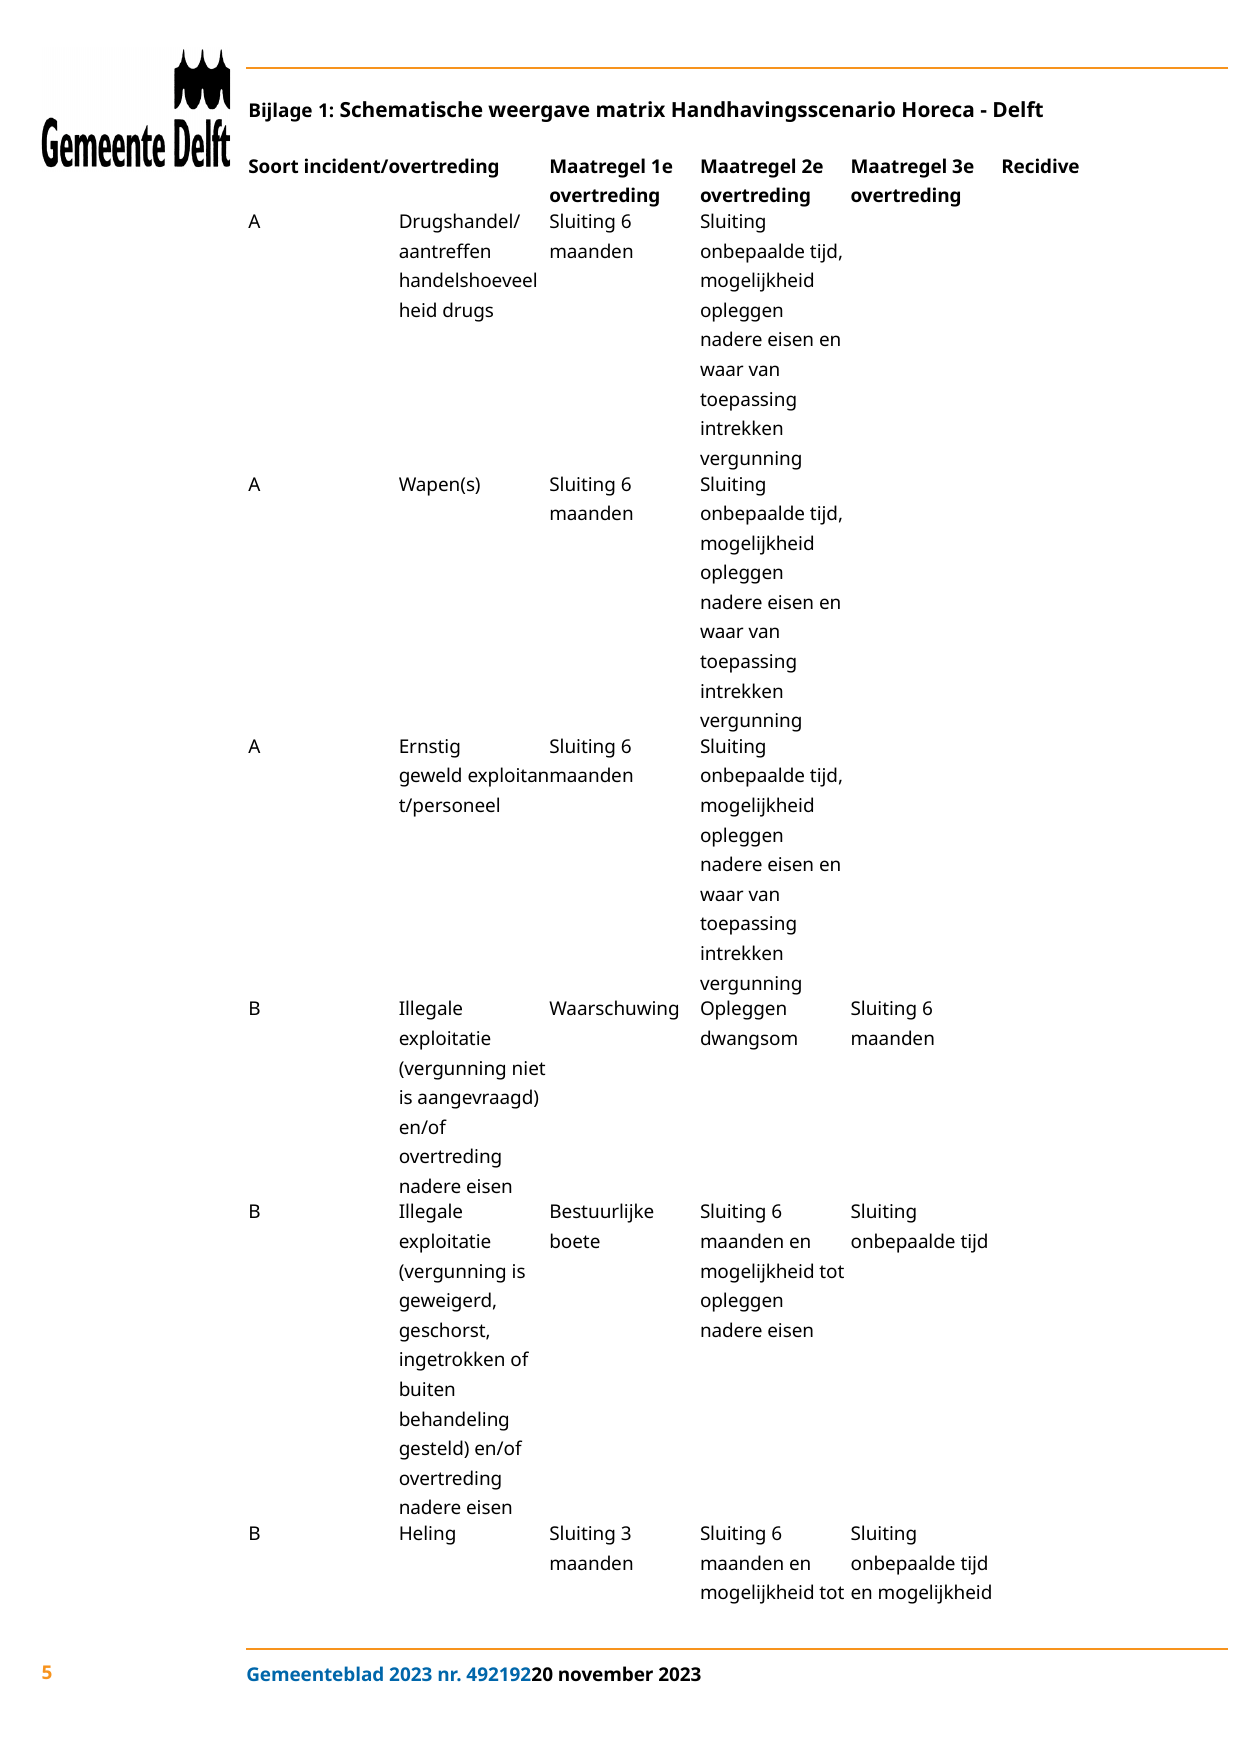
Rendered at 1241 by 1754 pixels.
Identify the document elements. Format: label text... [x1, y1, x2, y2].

table_cell Wapen(s) [399, 471, 549, 733]
table_cell [1001, 208, 1152, 471]
table_header Maatregel 3e overtreding [850, 153, 1001, 208]
table_cell [1001, 1199, 1152, 1520]
table_cell Heling [399, 1520, 549, 1605]
table_cell B [248, 996, 398, 1199]
table_cell Sluiting onbepaalde tijd [850, 1199, 1001, 1520]
table_cell A [248, 733, 398, 996]
table_cell [1001, 996, 1152, 1199]
table_cell [850, 471, 1001, 733]
table_cell Sluiting onbepaalde tijd, mogelijkheid opleggen nadere eisen en waar van toepassing intrekken vergunning [700, 471, 850, 733]
table_cell Drugshandel/ aantreffen handelshoeveelheid drugs [399, 208, 549, 471]
table_cell [1001, 733, 1152, 996]
table_cell Opleggen dwangsom [700, 996, 850, 1199]
table_header Maatregel 2e overtreding [700, 153, 850, 208]
table_cell Ernstig geweld exploitant/personeel [399, 733, 549, 996]
table_header Soort incident/overtreding [248, 153, 549, 208]
table_cell Sluiting 6 maanden [549, 733, 700, 996]
table_cell A [248, 208, 398, 471]
table_cell Sluiting onbepaalde tijd, mogelijkheid opleggen nadere eisen en waar van toepassing intrekken vergunning [700, 208, 850, 471]
table_cell Illegale exploitatie (vergunning is geweigerd, geschorst, ingetrokken of buiten behandeling gesteld) en/of overtreding nadere eisen [399, 1199, 549, 1520]
table_cell Bestuurlijke boete [549, 1199, 700, 1520]
table_cell Sluiting 3 maanden [549, 1520, 700, 1605]
table_cell Sluiting 6 maanden en mogelijkheid tot [700, 1520, 850, 1605]
table_cell Illegale exploitatie (vergunning niet is aangevraagd) en/of overtreding nadere eisen [399, 996, 549, 1199]
table_cell Sluiting onbepaalde tijd en mogelijkheid [850, 1520, 1001, 1605]
table_cell Sluiting onbepaalde tijd, mogelijkheid opleggen nadere eisen en waar van toepassing intrekken vergunning [700, 733, 850, 996]
table_cell A [248, 471, 398, 733]
table_header Recidive [1001, 153, 1152, 208]
table_cell [1001, 471, 1152, 733]
table_cell Sluiting 6 maanden [850, 996, 1001, 1199]
picture [41, 47, 231, 172]
table_cell [850, 208, 1001, 471]
table_cell [850, 733, 1001, 996]
text Bijlage 1: Schematische weergave matrix Handhavingsscenario Horeca - Delft [248, 95, 1152, 123]
table_cell Sluiting 6 maanden [549, 471, 700, 733]
table_header Maatregel 1e overtreding [549, 153, 700, 208]
table_cell B [248, 1520, 398, 1605]
table_cell Sluiting 6 maanden en mogelijkheid tot opleggen nadere eisen [700, 1199, 850, 1520]
table_cell Sluiting 6 maanden [549, 208, 700, 471]
table_cell B [248, 1199, 398, 1520]
table_cell [1001, 1520, 1152, 1605]
table_cell Waarschuwing [549, 996, 700, 1199]
